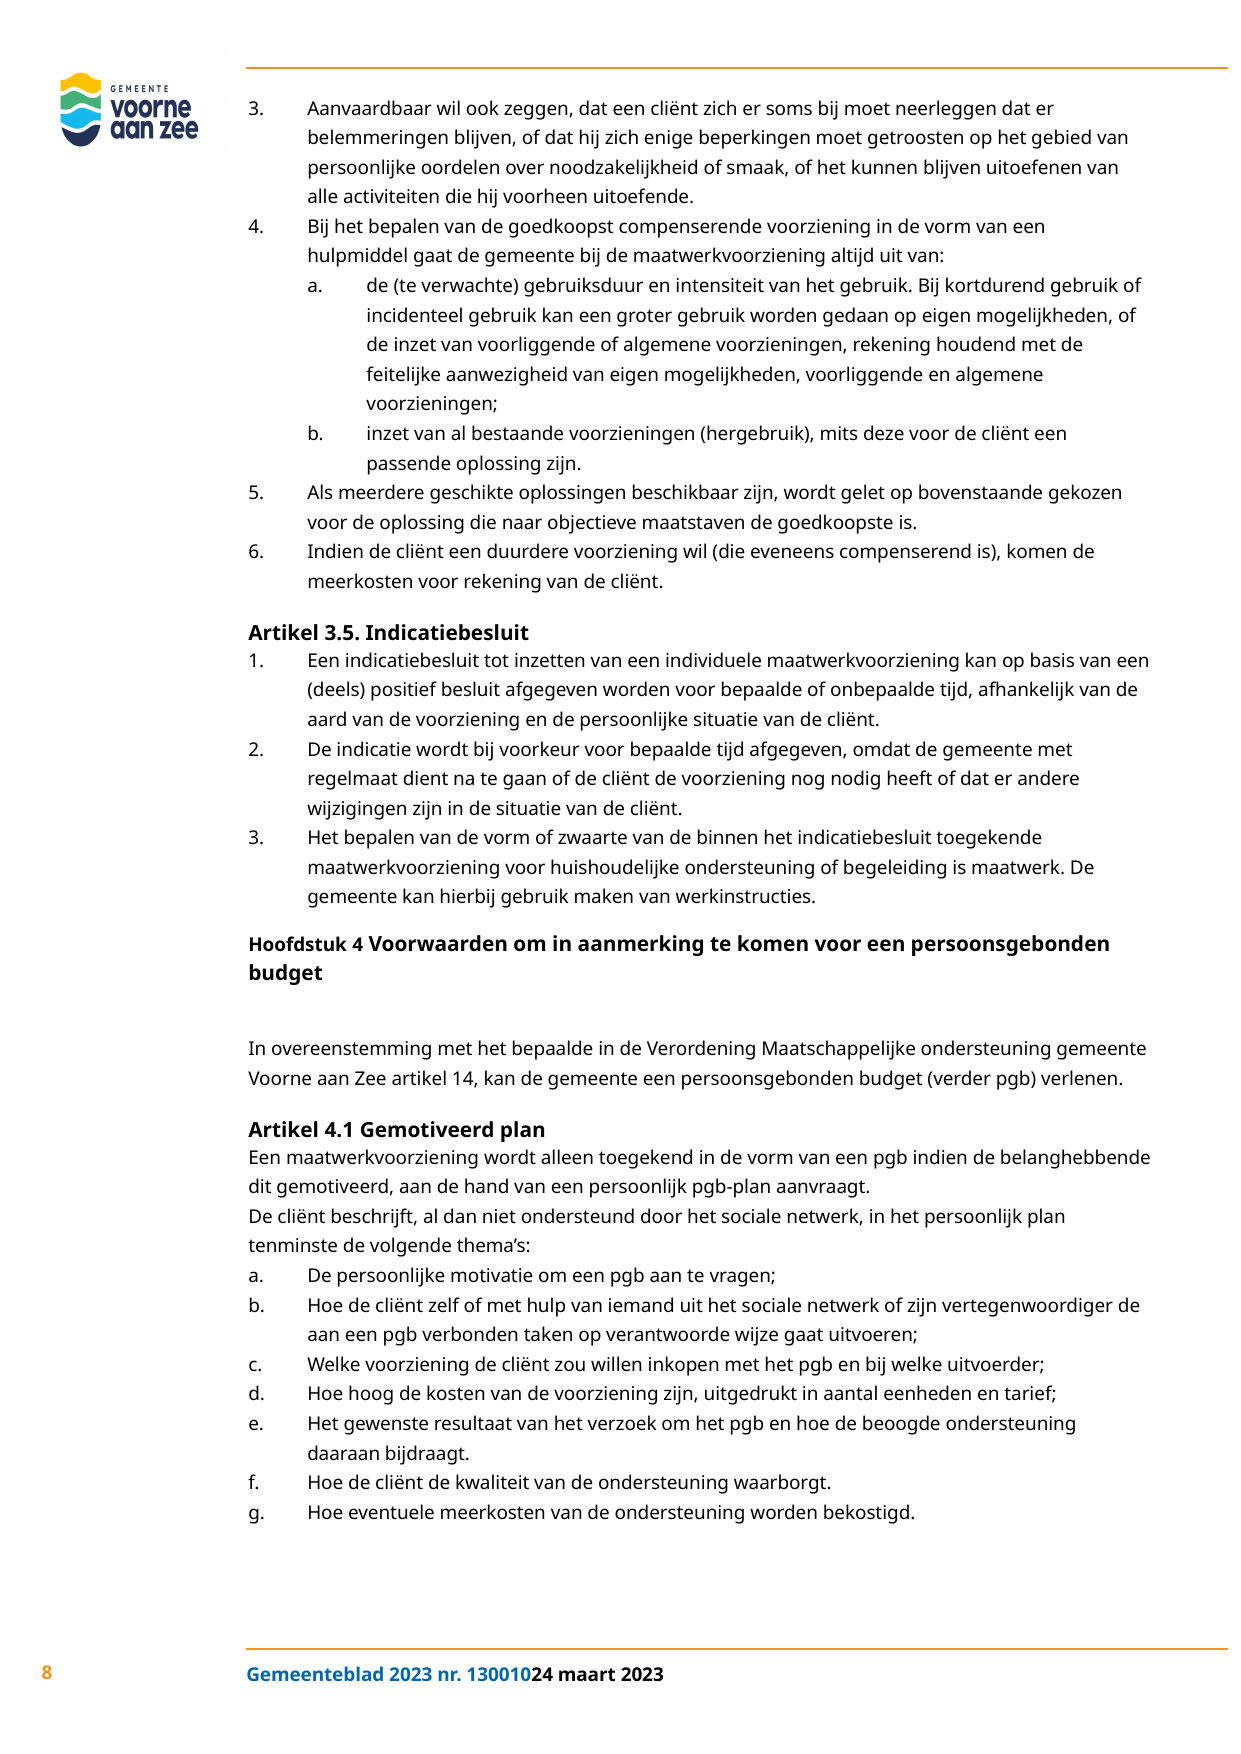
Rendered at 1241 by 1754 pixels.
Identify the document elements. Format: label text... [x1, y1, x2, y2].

list inzet van al bestaande voorzieningen (hergebruik), mits deze voor de cliënt een passende oplossing zijn. [307, 420, 1152, 476]
picture [41, 47, 231, 172]
list Hoe de cliënt zelf of met hulp van iemand uit het sociale netwerk of zijn vertegenwoordiger de aan een pgb verbonden taken op verantwoorde wijze gaat uitvoeren; [248, 1292, 1152, 1347]
list Hoe eventuele meerkosten van de ondersteuning worden bekostigd. [248, 1499, 1152, 1524]
list Hoe hoog de kosten van de voorziening zijn, uitgedrukt in aantal eenheden en tarief; [248, 1381, 1152, 1406]
text Artikel 3.5. Indicatiebesluit [248, 618, 1152, 647]
list Het gewenste resultaat van het verzoek om het pgb en hoe de beoogde ondersteuning daaraan bijdraagt. [248, 1410, 1152, 1465]
list Bij het bepalen van de goedkoopst compenserende voorziening in de vorm van een hulpmiddel gaat de gemeente bij de maatwerkvoorziening altijd uit van: [248, 213, 1152, 268]
text In overeenstemming met het bepaalde in de Verordening Maatschappelijke ondersteuning gemeente Voorne aan Zee artikel 14, kan de gemeente een persoonsgebonden budget (verder pgb) verlenen. [248, 1035, 1152, 1091]
text Artikel 4.1 Gemotiveerd plan [248, 1115, 1152, 1144]
list de (te verwachte) gebruiksduur en intensiteit van het gebruik. Bij kortdurend gebruik of incidenteel gebruik kan een groter gebruik worden gedaan op eigen mogelijkheden, of de inzet van voorliggende of algemene voorzieningen, rekening houdend met de feitelijke aanwezigheid van eigen mogelijkheden, voorliggende en algemene voorzieningen; [307, 272, 1152, 416]
list Indien de cliënt een duurdere voorziening wil (die eveneens compenserend is), komen de meerkosten voor rekening van de cliënt. [248, 538, 1152, 594]
text De cliënt beschrijft, al dan niet ondersteund door het sociale netwerk, in het persoonlijk plan tenminste de volgende thema’s: [248, 1203, 1152, 1258]
list Aanvaardbaar wil ook zeggen, dat een cliënt zich er soms bij moet neerleggen dat er belemmeringen blijven, of dat hij zich enige beperkingen moet getroosten op het gebied van persoonlijke oordelen over noodzakelijkheid of smaak, of het kunnen blijven uitoefenen van alle activiteiten die hij voorheen uitoefende. [248, 95, 1152, 209]
list Hoe de cliënt de kwaliteit van de ondersteuning waarborgt. [248, 1469, 1152, 1495]
list Welke voorziening de cliënt zou willen inkopen met het pgb en bij welke uitvoerder; [248, 1351, 1152, 1377]
text Een maatwerkvoorziening wordt alleen toegekend in de vorm van een pgb indien de belanghebbende dit gemotiveerd, aan de hand van een persoonlijk pgb-plan aanvraagt. [248, 1144, 1152, 1199]
list Een indicatiebesluit tot inzetten van een individuele maatwerkvoorziening kan op basis van een (deels) positief besluit afgegeven worden voor bepaalde of onbepaalde tijd, afhankelijk van de aard van de voorziening en de persoonlijke situatie van de cliënt. [248, 647, 1152, 732]
list De persoonlijke motivatie om een pgb aan te vragen; [248, 1262, 1152, 1288]
list Het bepalen van de vorm of zwaarte van de binnen het indicatiebesluit toegekende maatwerkvoorziening voor huishoudelijke ondersteuning of begeleiding is maatwerk. De gemeente kan hierbij gebruik maken van werkinstructies. [248, 824, 1152, 909]
list Als meerdere geschikte oplossingen beschikbaar zijn, wordt gelet op bovenstaande gekozen voor de oplossing die naar objectieve maatstaven de goedkoopste is. [248, 479, 1152, 535]
list De indicatie wordt bij voorkeur voor bepaalde tijd afgegeven, omdat de gemeente met regelmaat dient na te gaan of de cliënt de voorziening nog nodig heeft of dat er andere wijzigingen zijn in de situatie van de cliënt. [248, 736, 1152, 821]
text Hoofdstuk 4 Voorwaarden om in aanmerking te komen voor een persoonsgebonden budget [248, 929, 1152, 986]
